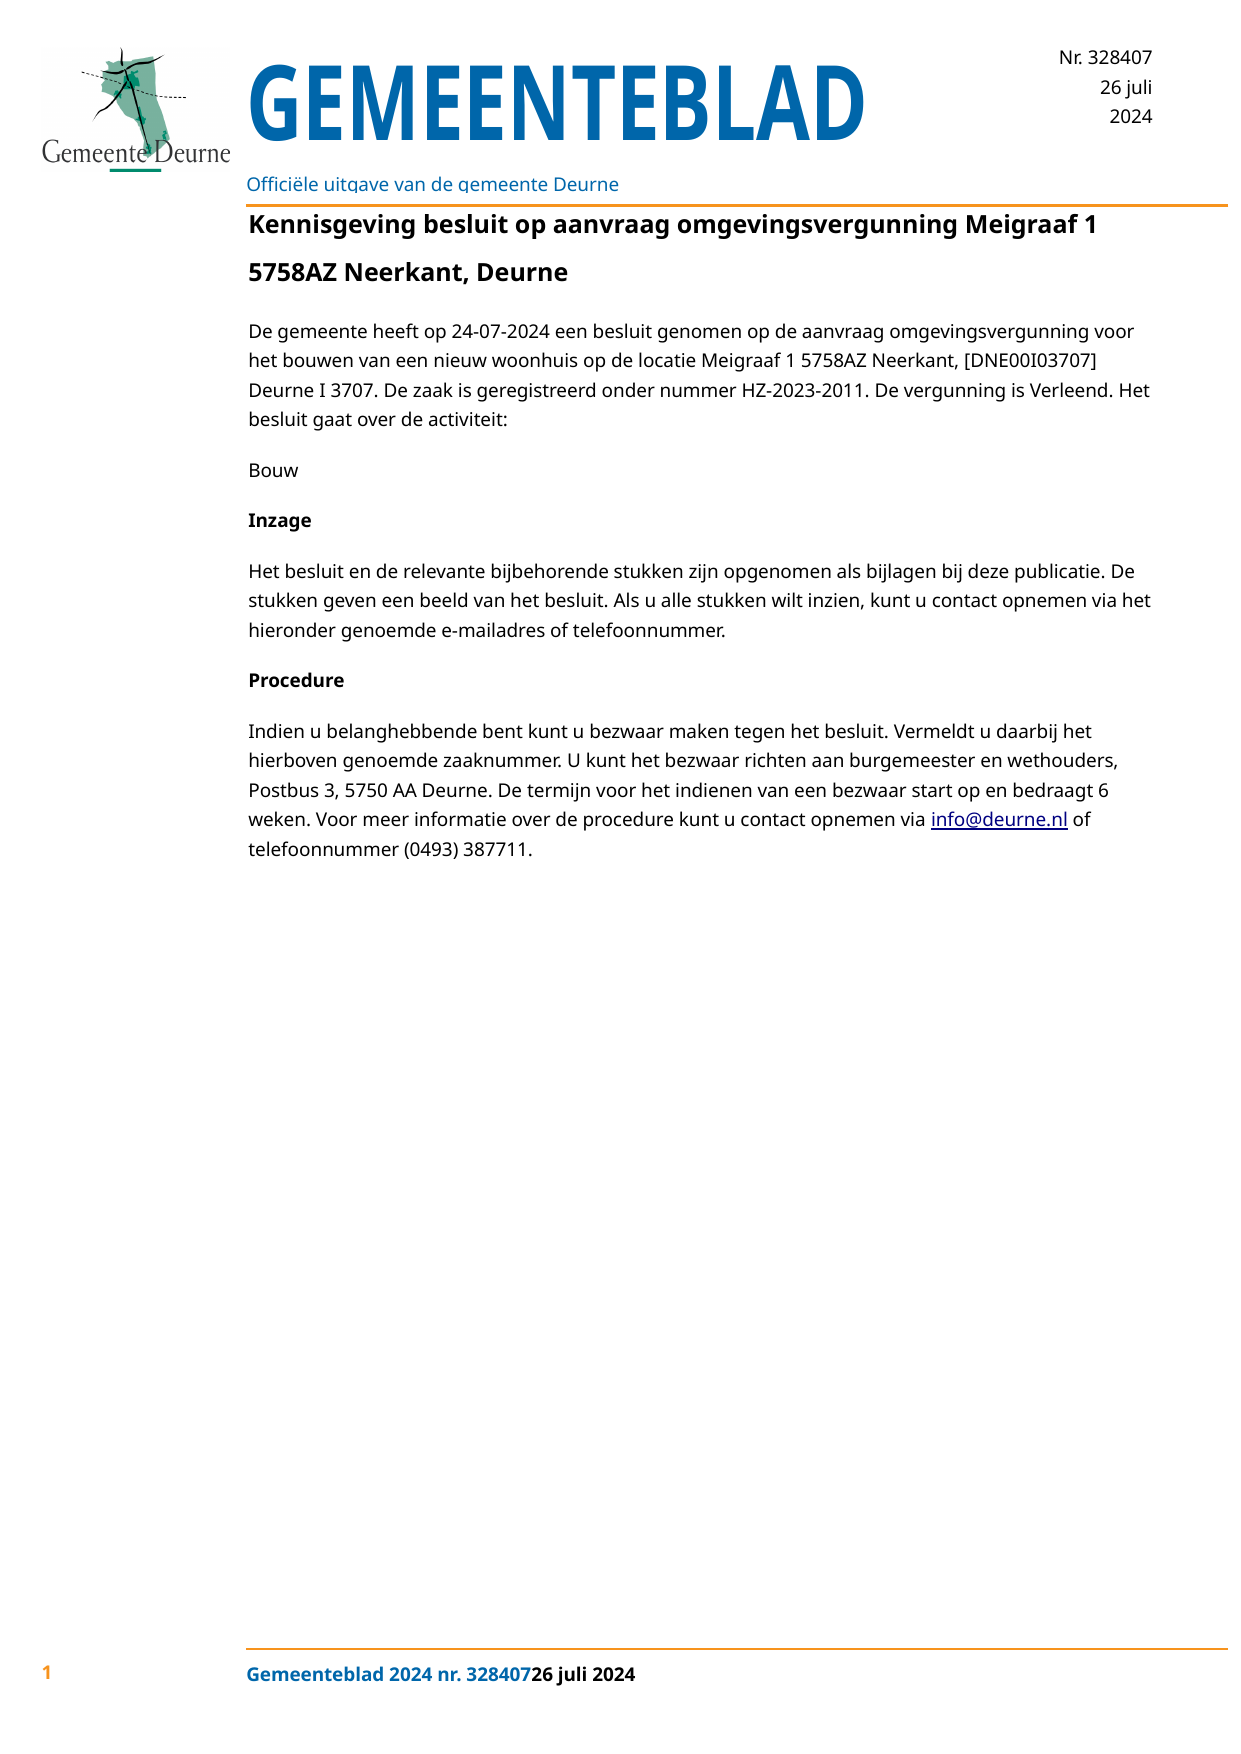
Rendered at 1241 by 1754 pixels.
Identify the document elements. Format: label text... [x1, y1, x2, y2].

picture [41, 47, 231, 172]
text De gemeente heeft op 24-07-2024 een besluit genomen op de aanvraag omgevingsvergunning voor het bouwen van een nieuw woonhuis op de locatie Meigraaf 1 5758AZ Neerkant, [DNE00I03707] Deurne I 3707. De zaak is geregistreerd onder nummer HZ-2023-2011. De vergunning is Verleend. Het besluit gaat over de activiteit: [248, 318, 1152, 432]
text Het besluit en de relevante bijbehorende stukken zijn opgenomen als bijlagen bij deze publicatie. De stukken geven een beeld van het besluit. Als u alle stukken wilt inzien, kunt u contact opnemen via het hieronder genoemde e-mailadres of telefoonnummer. [248, 558, 1152, 643]
text Procedure [248, 667, 1152, 693]
text Indien u belanghebbende bent kunt u bezwaar maken tegen het besluit. Vermeldt u daarbij het hierboven genoemde zaaknummer. U kunt het bezwaar richten aan burgemeester en wethouders, Postbus 3, 5750 AA Deurne. De termijn voor het indienen van een bezwaar start op en bedraagt 6 weken. Voor meer informatie over de procedure kunt u contact opnemen via info@deurne.nl of telefoonnummer (0493) 387711. [248, 718, 1152, 862]
text Inzage [248, 507, 1152, 533]
text Kennisgeving besluit op aanvraag omgevingsvergunning Meigraaf 1 5758AZ Neerkant, Deurne [248, 207, 1152, 288]
text Bouw [248, 457, 1152, 483]
